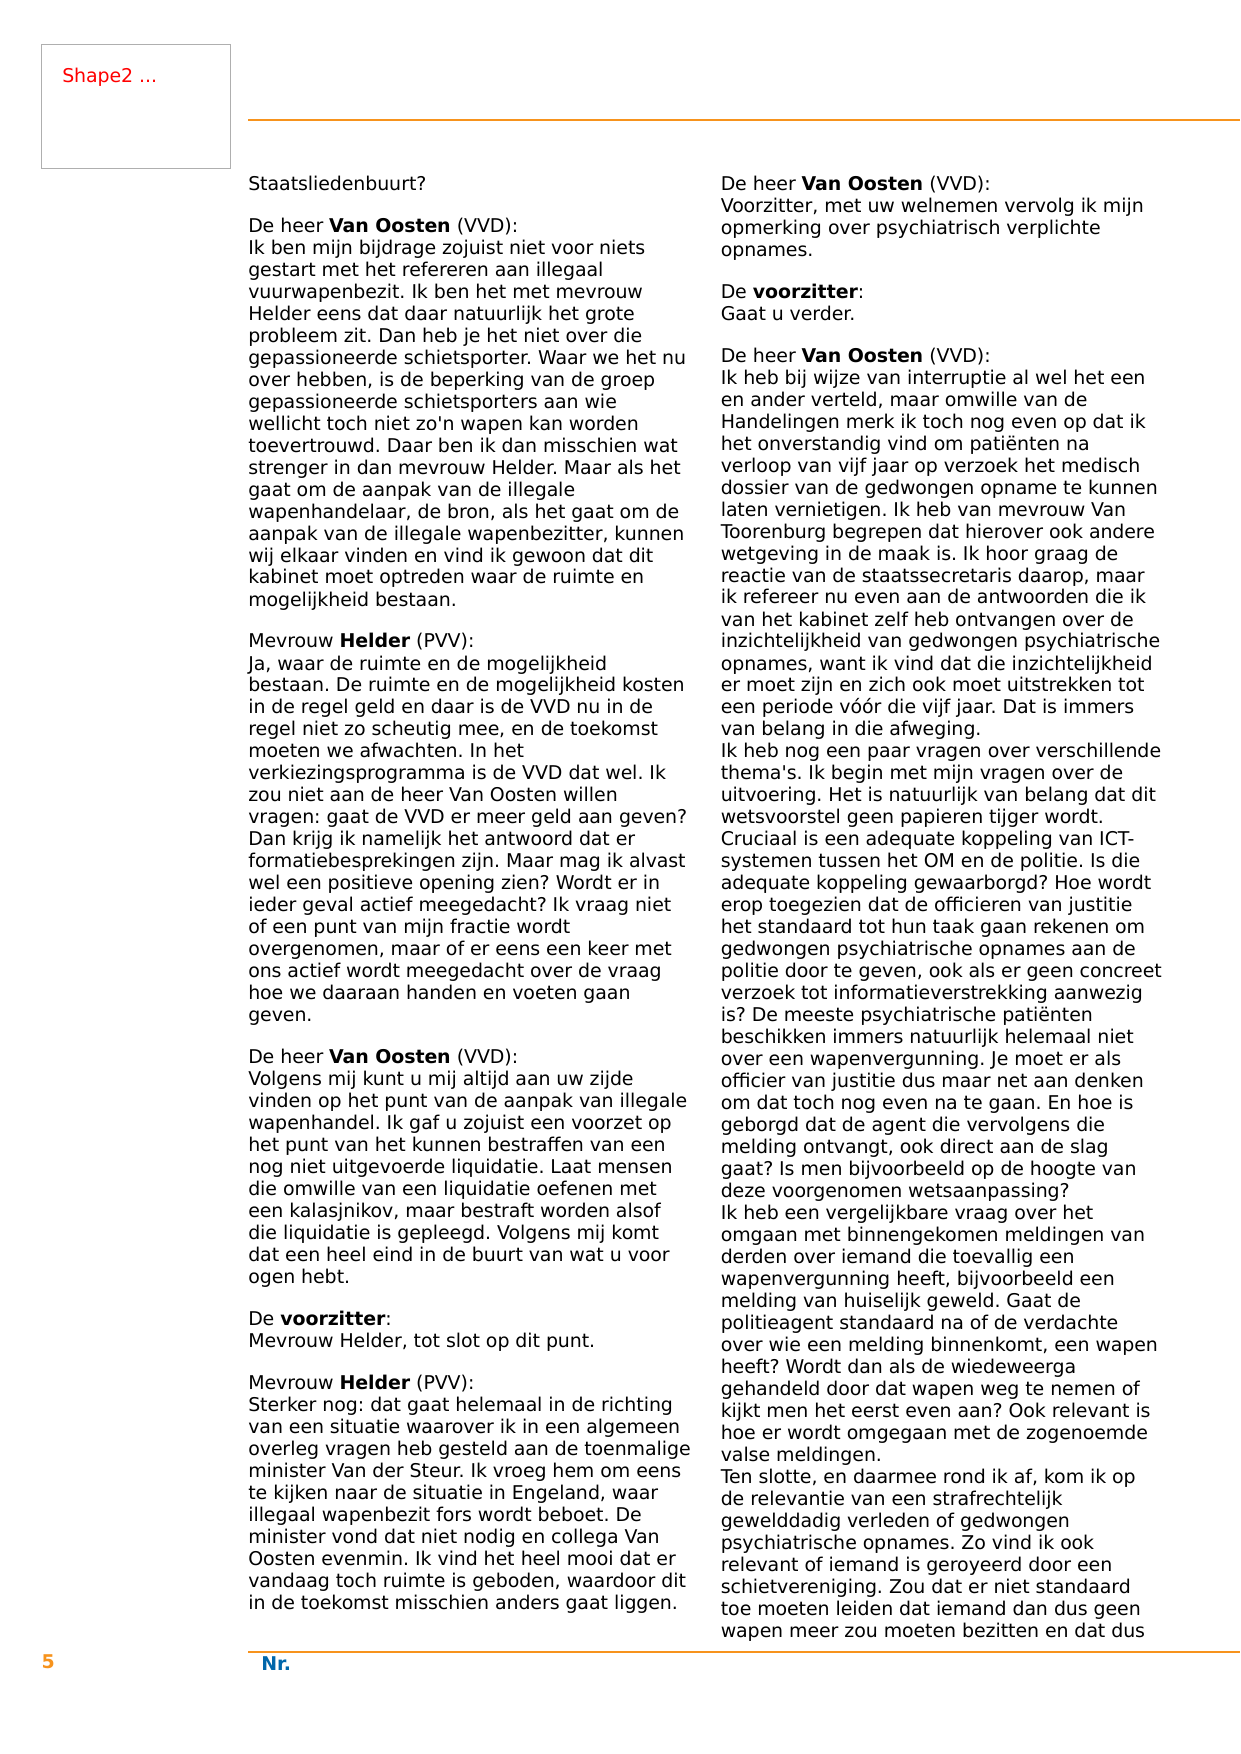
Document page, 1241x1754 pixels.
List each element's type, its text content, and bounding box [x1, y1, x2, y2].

text Ik heb een vergelijkbare vraag over het omgaan met binnengekomen meldingen van derden over iemand die toevallig een wapenvergunning heeft, bijvoorbeeld een melding van huiselijk geweld. Gaat de politieagent standaard na of de verdachte over wie een melding binnenkomt, een wapen heeft? Wordt dan als de wiedeweerga gehandeld door dat wapen weg te nemen of kijkt men het eerst even aan? Ook relevant is hoe er wordt omgegaan met de zogenoemde valse meldingen. [721, 1202, 1163, 1466]
text De voorzitter: [248, 1308, 691, 1330]
text Staatsliedenbuurt? [248, 173, 691, 195]
text De heer Van Oosten (VVD): [248, 1046, 691, 1068]
text De heer Van Oosten (VVD): [721, 173, 1163, 195]
text Ik ben mijn bijdrage zojuist niet voor niets gestart met het refereren aan illegaal vuurwapenbezit. Ik ben het met mevrouw Helder eens dat daar natuurlijk het grote probleem zit. Dan heb je het niet over die gepassioneerde schietsporter. Waar we het nu over hebben, is de beperking van de groep gepassioneerde schietsporters aan wie wellicht toch niet zo'n wapen kan worden toevertrouwd. Daar ben ik dan misschien wat strenger in dan mevrouw Helder. Maar als het gaat om de aanpak van de illegale wapenhandelaar, de bron, als het gaat om de aanpak van de illegale wapenbezitter, kunnen wij elkaar vinden en vind ik gewoon dat dit kabinet moet optreden waar de ruimte en mogelijkheid bestaan. [248, 237, 691, 610]
text Ten slotte, en daarmee rond ik af, kom ik op de relevantie van een strafrechtelijk gewelddadig verleden of gedwongen psychiatrische opnames. Zo vind ik ook relevant of iemand is geroyeerd door een schietvereniging. Zou dat er niet standaard toe moeten leiden dat iemand dan dus geen wapen meer zou moeten bezitten en dat dus [721, 1466, 1163, 1641]
text Ik heb bij wijze van interruptie al wel het een en ander verteld, maar omwille van de Handelingen merk ik toch nog even op dat ik het onverstandig vind om patiënten na verloop van vijf jaar op verzoek het medisch dossier van de gedwongen opname te kunnen laten vernietigen. Ik heb van mevrouw Van Toorenburg begrepen dat hierover ook andere wetgeving in de maak is. Ik hoor graag de reactie van de staatssecretaris daarop, maar ik refereer nu even aan de antwoorden die ik van het kabinet zelf heb ontvangen over de inzichtelijkheid van gedwongen psychiatrische opnames, want ik vind dat die inzichtelijkheid er moet zijn en zich ook moet uitstrekken tot een periode vóór die vijf jaar. Dat is immers van belang in die afweging. [721, 367, 1163, 740]
text Voorzitter, met uw welnemen vervolg ik mijn opmerking over psychiatrisch verplichte opnames. [721, 195, 1163, 261]
text De voorzitter: [721, 281, 1163, 303]
text Ja, waar de ruimte en de mogelijkheid bestaan. De ruimte en de mogelijkheid kosten in de regel geld en daar is de VVD nu in de regel niet zo scheutig mee, en de toekomst moeten we afwachten. In het verkiezingsprogramma is de VVD dat wel. Ik zou niet aan de heer Van Oosten willen vragen: gaat de VVD er meer geld aan geven? Dan krijg ik namelijk het antwoord dat er formatiebesprekingen zijn. Maar mag ik alvast wel een positieve opening zien? Wordt er in ieder geval actief meegedacht? Ik vraag niet of een punt van mijn fractie wordt overgenomen, maar of er eens een keer met ons actief wordt meegedacht over de vraag hoe we daaraan handen en voeten gaan geven. [248, 652, 691, 1026]
text Mevrouw Helder (PVV): [248, 630, 691, 652]
text Mevrouw Helder, tot slot op dit punt. [248, 1330, 691, 1352]
text Ik heb nog een paar vragen over verschillende thema's. Ik begin met mijn vragen over de uitvoering. Het is natuurlijk van belang dat dit wetsvoorstel geen papieren tijger wordt. Cruciaal is een adequate koppeling van ICT-systemen tussen het OM en de politie. Is die adequate koppeling gewaarborgd? Hoe wordt erop toegezien dat de officieren van justitie het standaard tot hun taak gaan rekenen om gedwongen psychiatrische opnames aan de politie door te geven, ook als er geen concreet verzoek tot informatieverstrekking aanwezig is? De meeste psychiatrische patiënten beschikken immers natuurlijk helemaal niet over een wapenvergunning. Je moet er als officier van justitie dus maar net aan denken om dat toch nog even na te gaan. En hoe is geborgd dat de agent die vervolgens die melding ontvangt, ook direct aan de slag gaat? Is men bijvoorbeeld op de hoogte van deze voorgenomen wetsaanpassing? [721, 740, 1163, 1202]
text Mevrouw Helder (PVV): [248, 1372, 691, 1394]
text Volgens mij kunt u mij altijd aan uw zijde vinden op het punt van de aanpak van illegale wapenhandel. Ik gaf u zojuist een voorzet op het punt van het kunnen bestraffen van een nog niet uitgevoerde liquidatie. Laat mensen die omwille van een liquidatie oefenen met een kalasjnikov, maar bestraft worden alsof die liquidatie is gepleegd. Volgens mij komt dat een heel eind in de buurt van wat u voor ogen hebt. [248, 1068, 691, 1288]
text De heer Van Oosten (VVD): [248, 215, 691, 237]
text Gaat u verder. [721, 303, 1163, 325]
text Sterker nog: dat gaat helemaal in de richting van een situatie waarover ik in een algemeen overleg vragen heb gesteld aan de toenmalige minister Van der Steur. Ik vroeg hem om eens te kijken naar de situatie in Engeland, waar illegaal wapenbezit fors wordt beboet. De minister vond dat niet nodig en collega Van Oosten evenmin. Ik vind het heel mooi dat er vandaag toch ruimte is geboden, waardoor dit in de toekomst misschien anders gaat liggen. [248, 1394, 691, 1613]
text De heer Van Oosten (VVD): [721, 345, 1163, 367]
